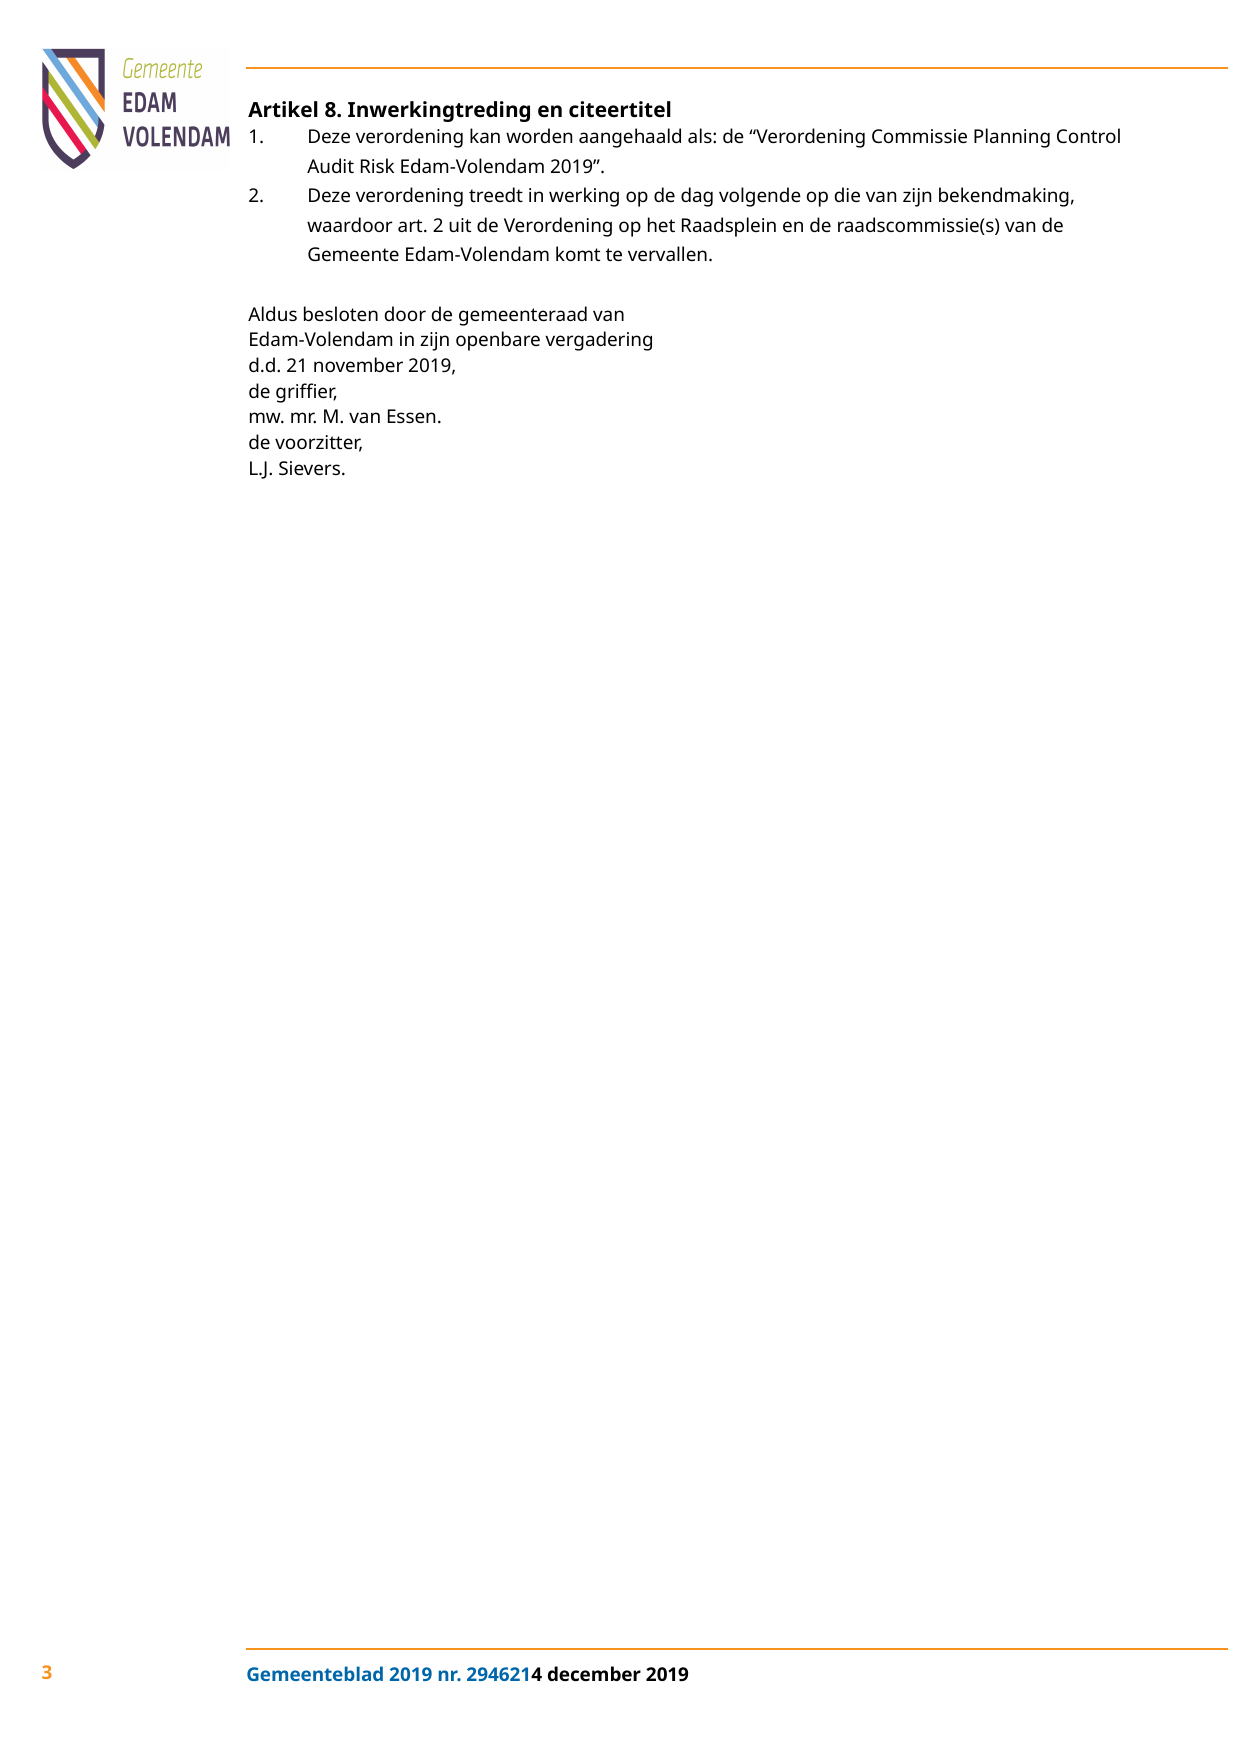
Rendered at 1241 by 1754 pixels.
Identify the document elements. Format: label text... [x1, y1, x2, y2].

text L.J. Sievers. [248, 455, 1152, 481]
text de griffier, [248, 378, 1152, 404]
text Artikel 8. Inwerkingtreding en citeertitel [248, 95, 1152, 123]
text d.d. 21 november 2019, [248, 352, 1152, 378]
text mw. mr. M. van Essen. [248, 404, 1152, 429]
text de voorzitter, [248, 429, 1152, 455]
text Aldus besloten door de gemeenteraad van [248, 301, 1152, 326]
text Edam-Volendam in zijn openbare vergadering [248, 326, 1152, 352]
picture [41, 47, 231, 172]
list Deze verordening kan worden aangehaald als: de “Verordening Commissie Planning Control Audit Risk Edam-Volendam 2019”. [248, 123, 1152, 178]
list Deze verordening treedt in werking op de dag volgende op die van zijn bekendmaking, waardoor art. 2 uit de Verordening op het Raadsplein en de raadscommissie(s) van de Gemeente Edam-Volendam komt te vervallen. [248, 182, 1152, 267]
